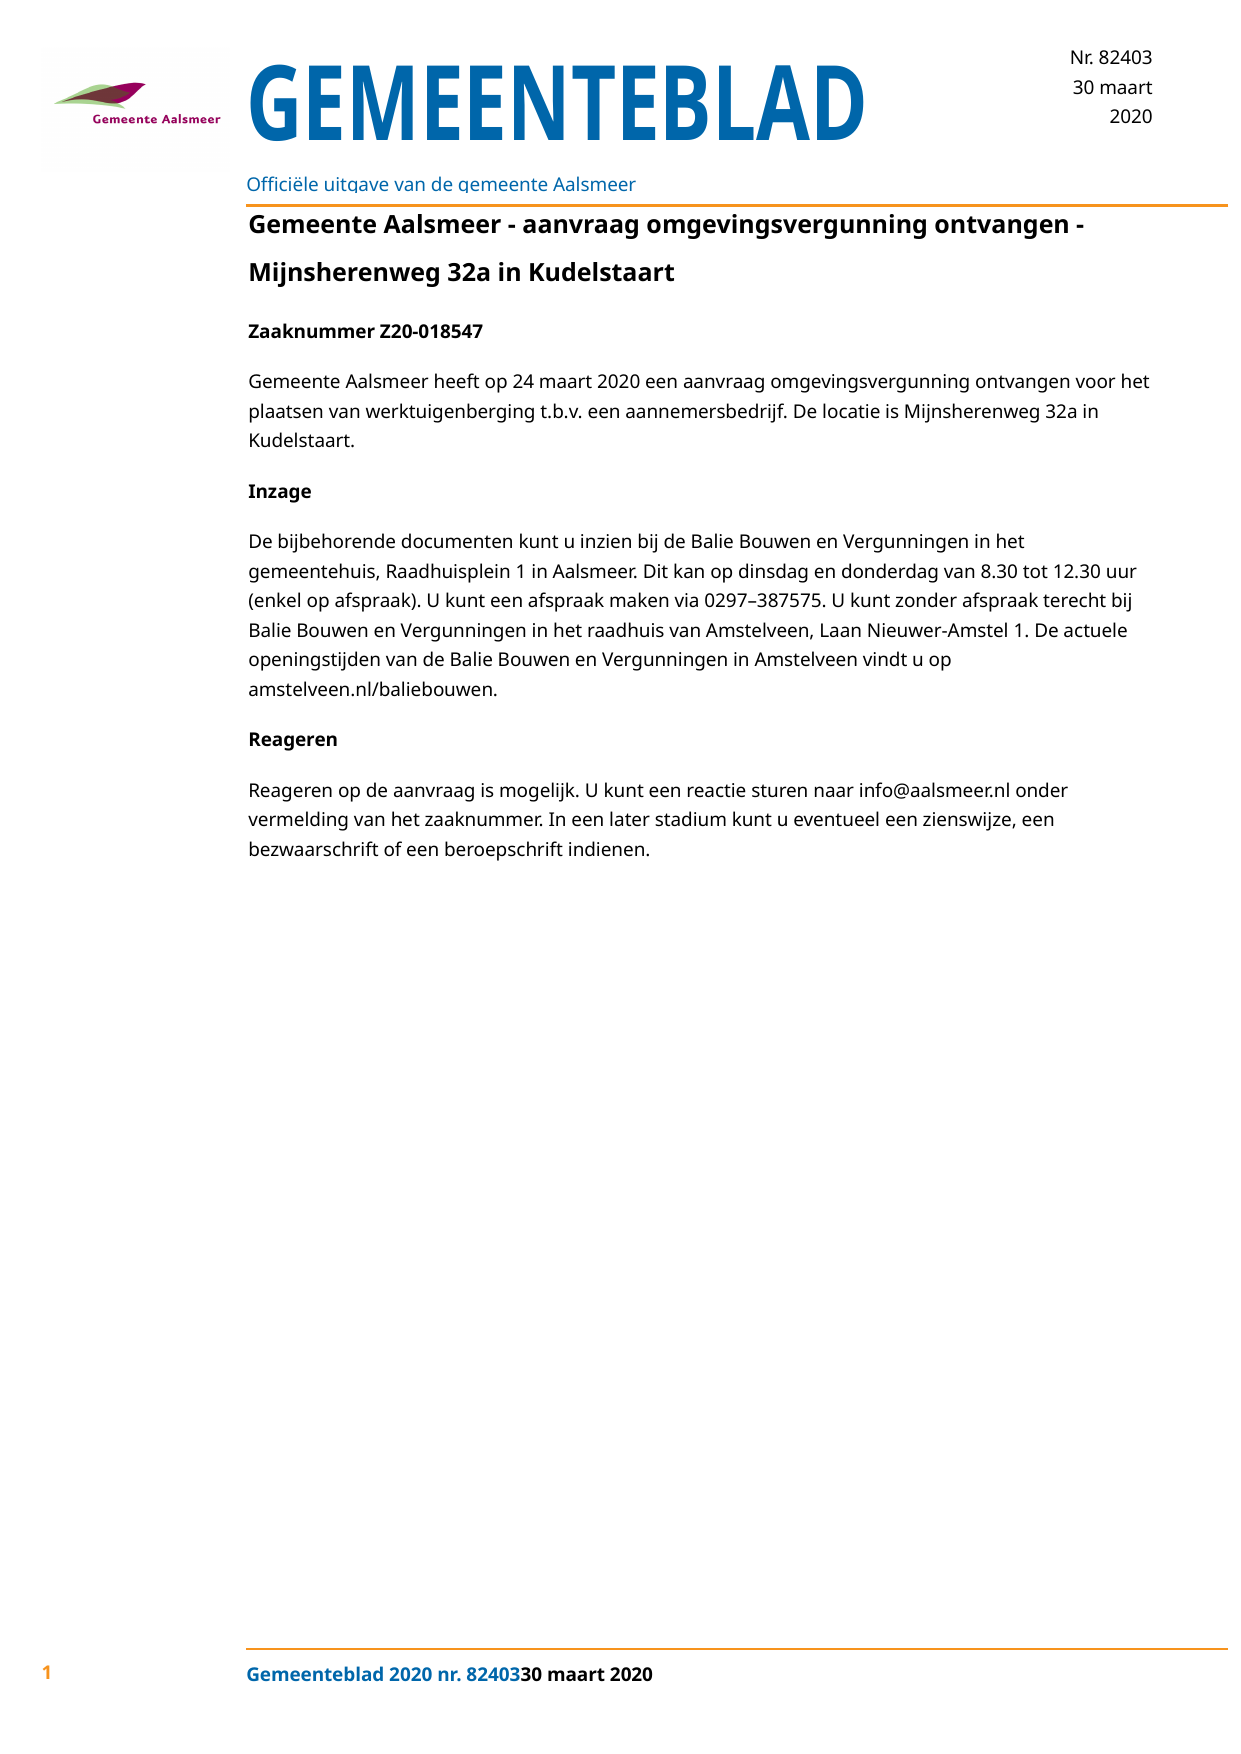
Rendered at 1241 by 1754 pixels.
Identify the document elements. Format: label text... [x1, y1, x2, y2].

text Gemeente Aalsmeer heeft op 24 maart 2020 een aanvraag omgevingsvergunning ontvangen voor het plaatsen van werktuigenberging t.b.v. een aannemersbedrijf. De locatie is Mijnsherenweg 32a in Kudelstaart. [248, 368, 1152, 453]
text De bijbehorende documenten kunt u inzien bij de Balie Bouwen en Vergunningen in het gemeentehuis, Raadhuisplein 1 in Aalsmeer. Dit kan op dinsdag en donderdag van 8.30 tot 12.30 uur (enkel op afspraak). U kunt een afspraak maken via 0297–387575. U kunt zonder afspraak terecht bij Balie Bouwen en Vergunningen in het raadhuis van Amstelveen, Laan Nieuwer-Amstel 1. De actuele openingstijden van de Balie Bouwen en Vergunningen in Amstelveen vindt u op amstelveen.nl/baliebouwen. [248, 528, 1152, 702]
text Gemeente Aalsmeer - aanvraag omgevingsvergunning ontvangen - Mijnsherenweg 32a in Kudelstaart [248, 207, 1152, 288]
text Inzage [248, 478, 1152, 504]
picture [41, 47, 231, 172]
text Zaaknummer Z20-018547 [248, 318, 1152, 344]
text Reageren [248, 727, 1152, 752]
text Reageren op de aanvraag is mogelijk. U kunt een reactie sturen naar info@aalsmeer.nl onder vermelding van het zaaknummer. In een later stadium kunt u eventueel een zienswijze, een bezwaarschrift of een beroepschrift indienen. [248, 777, 1152, 862]
